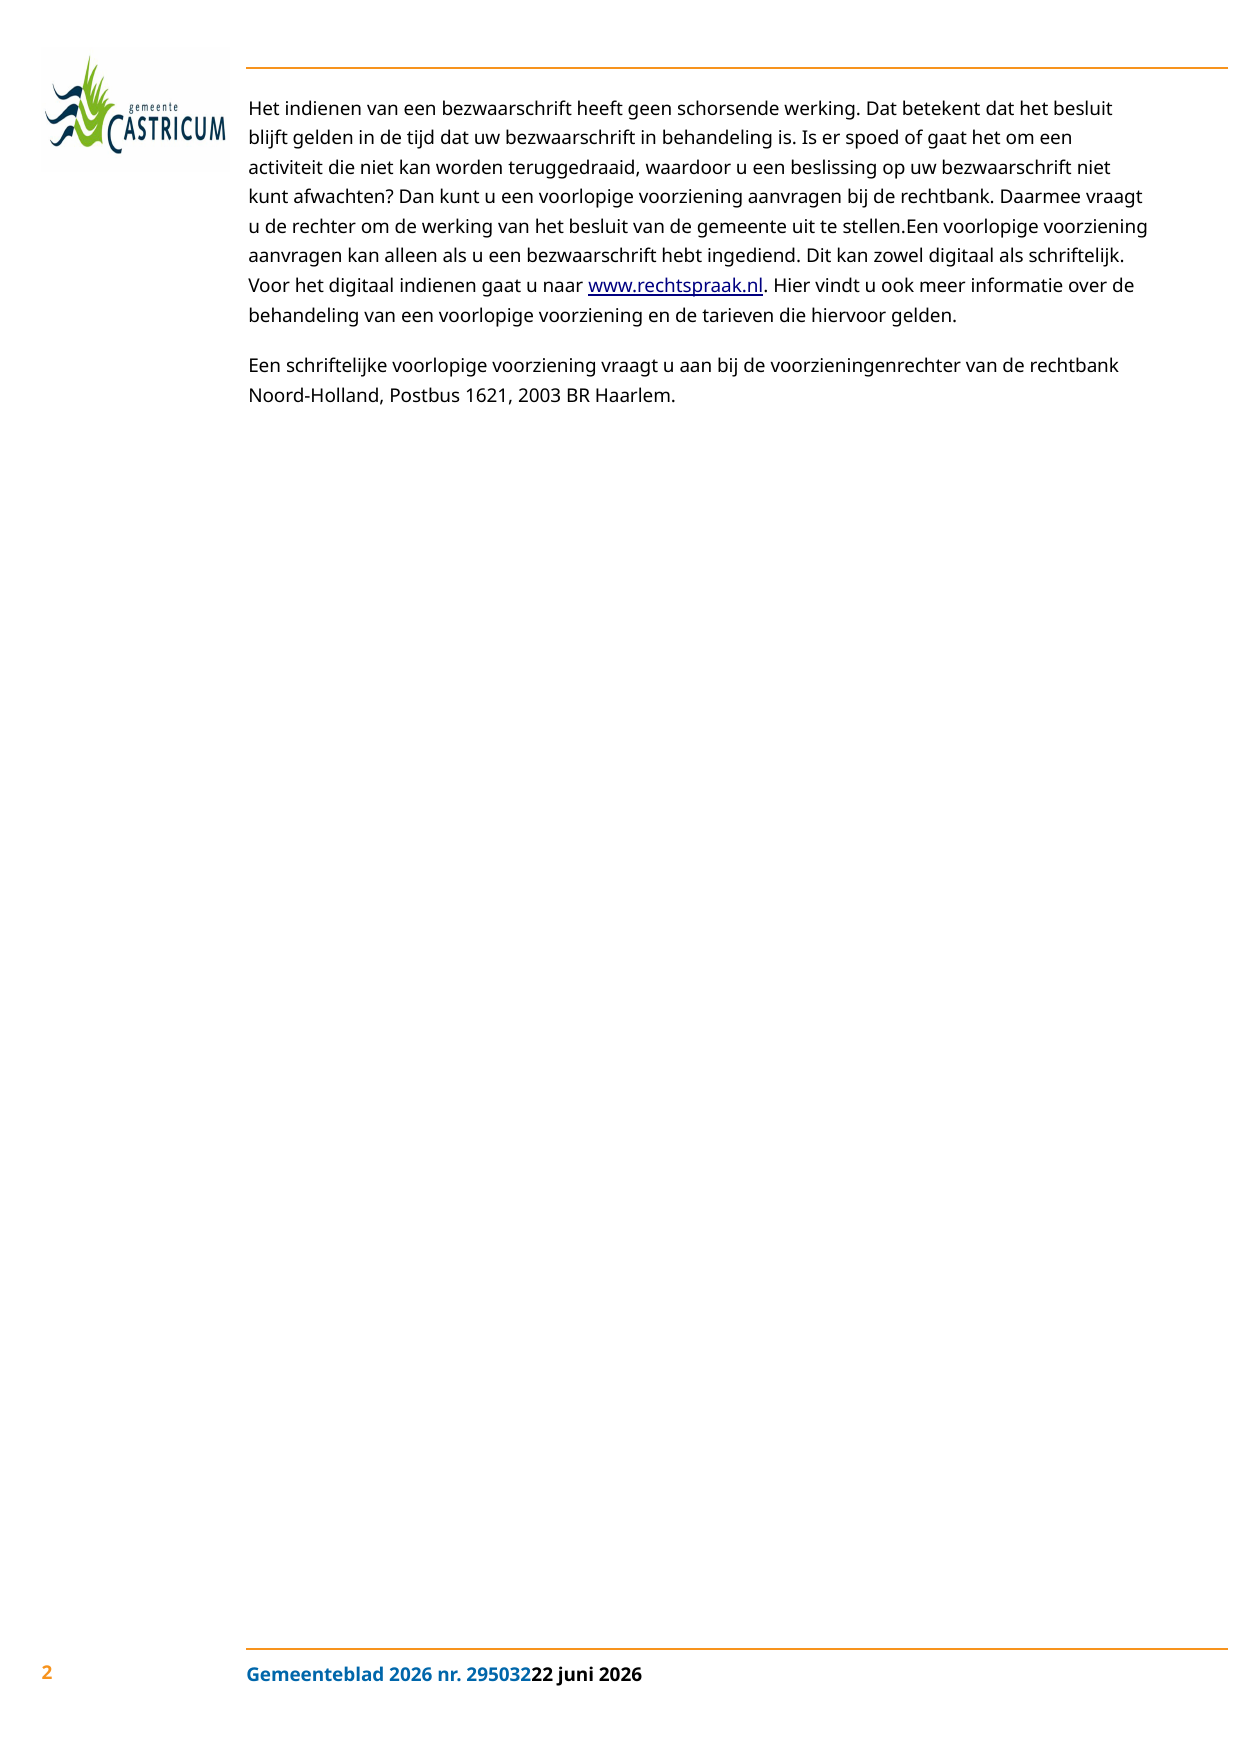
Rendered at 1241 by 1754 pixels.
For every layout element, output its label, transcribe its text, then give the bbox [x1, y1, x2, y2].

text Een schriftelijke voorlopige voorziening vraagt u aan bij de voorzieningenrechter van de rechtbank Noord-Holland, Postbus 1621, 2003 BR Haarlem. [248, 352, 1152, 408]
picture [41, 47, 231, 172]
text Het indienen van een bezwaarschrift heeft geen schorsende werking. Dat betekent dat het besluit blijft gelden in de tijd dat uw bezwaarschrift in behandeling is. Is er spoed of gaat het om een activiteit die niet kan worden teruggedraaid, waardoor u een beslissing op uw bezwaarschrift niet kunt afwachten? Dan kunt u een voorlopige voorziening aanvragen bij de rechtbank. Daarmee vraagt u de rechter om de werking van het besluit van de gemeente uit te stellen.Een voorlopige voorziening aanvragen kan alleen als u een bezwaarschrift hebt ingediend. Dit kan zowel digitaal als schriftelijk. Voor het digitaal indienen gaat u naar www.rechtspraak.nl. Hier vindt u ook meer informatie over de behandeling van een voorlopige voorziening en de tarieven die hiervoor gelden. [248, 95, 1152, 328]
